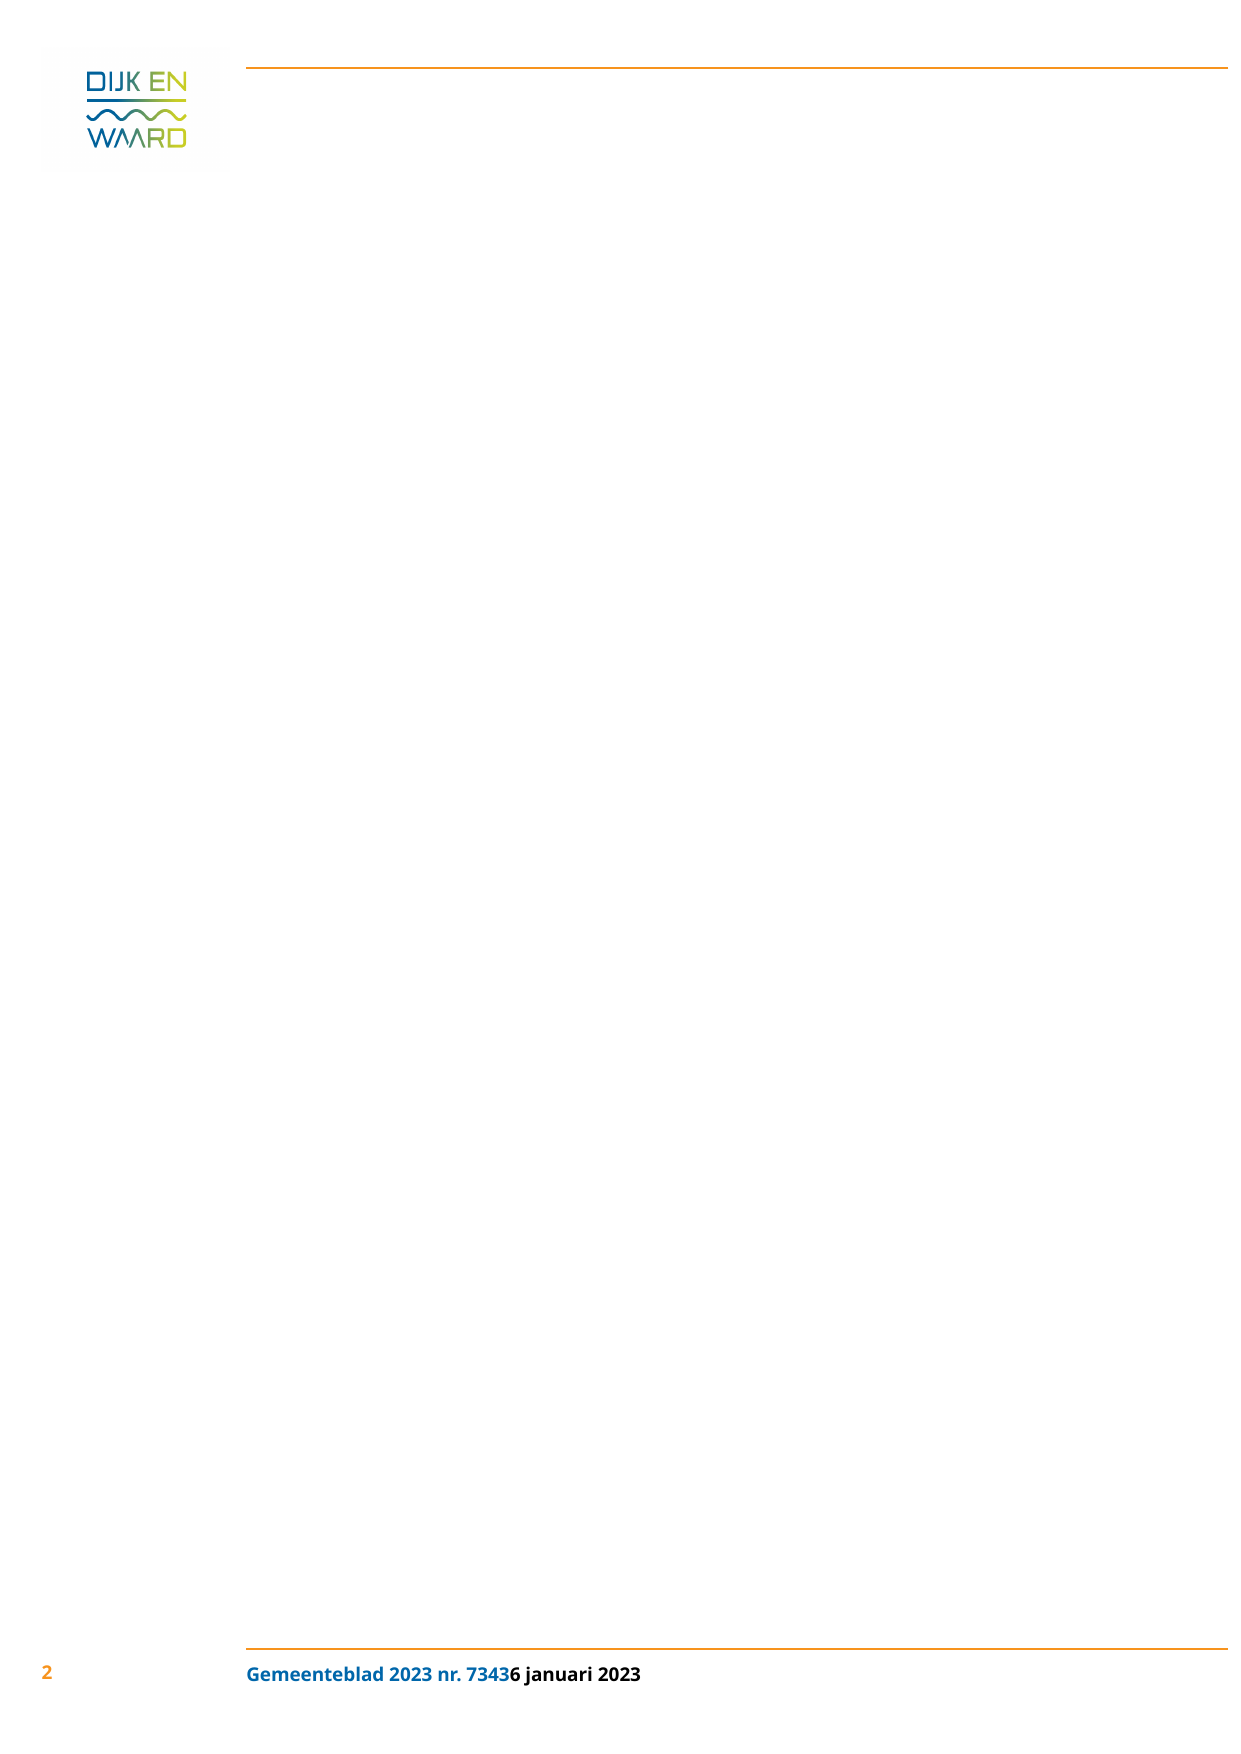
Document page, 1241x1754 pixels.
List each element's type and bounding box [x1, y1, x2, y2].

picture [41, 47, 231, 172]
